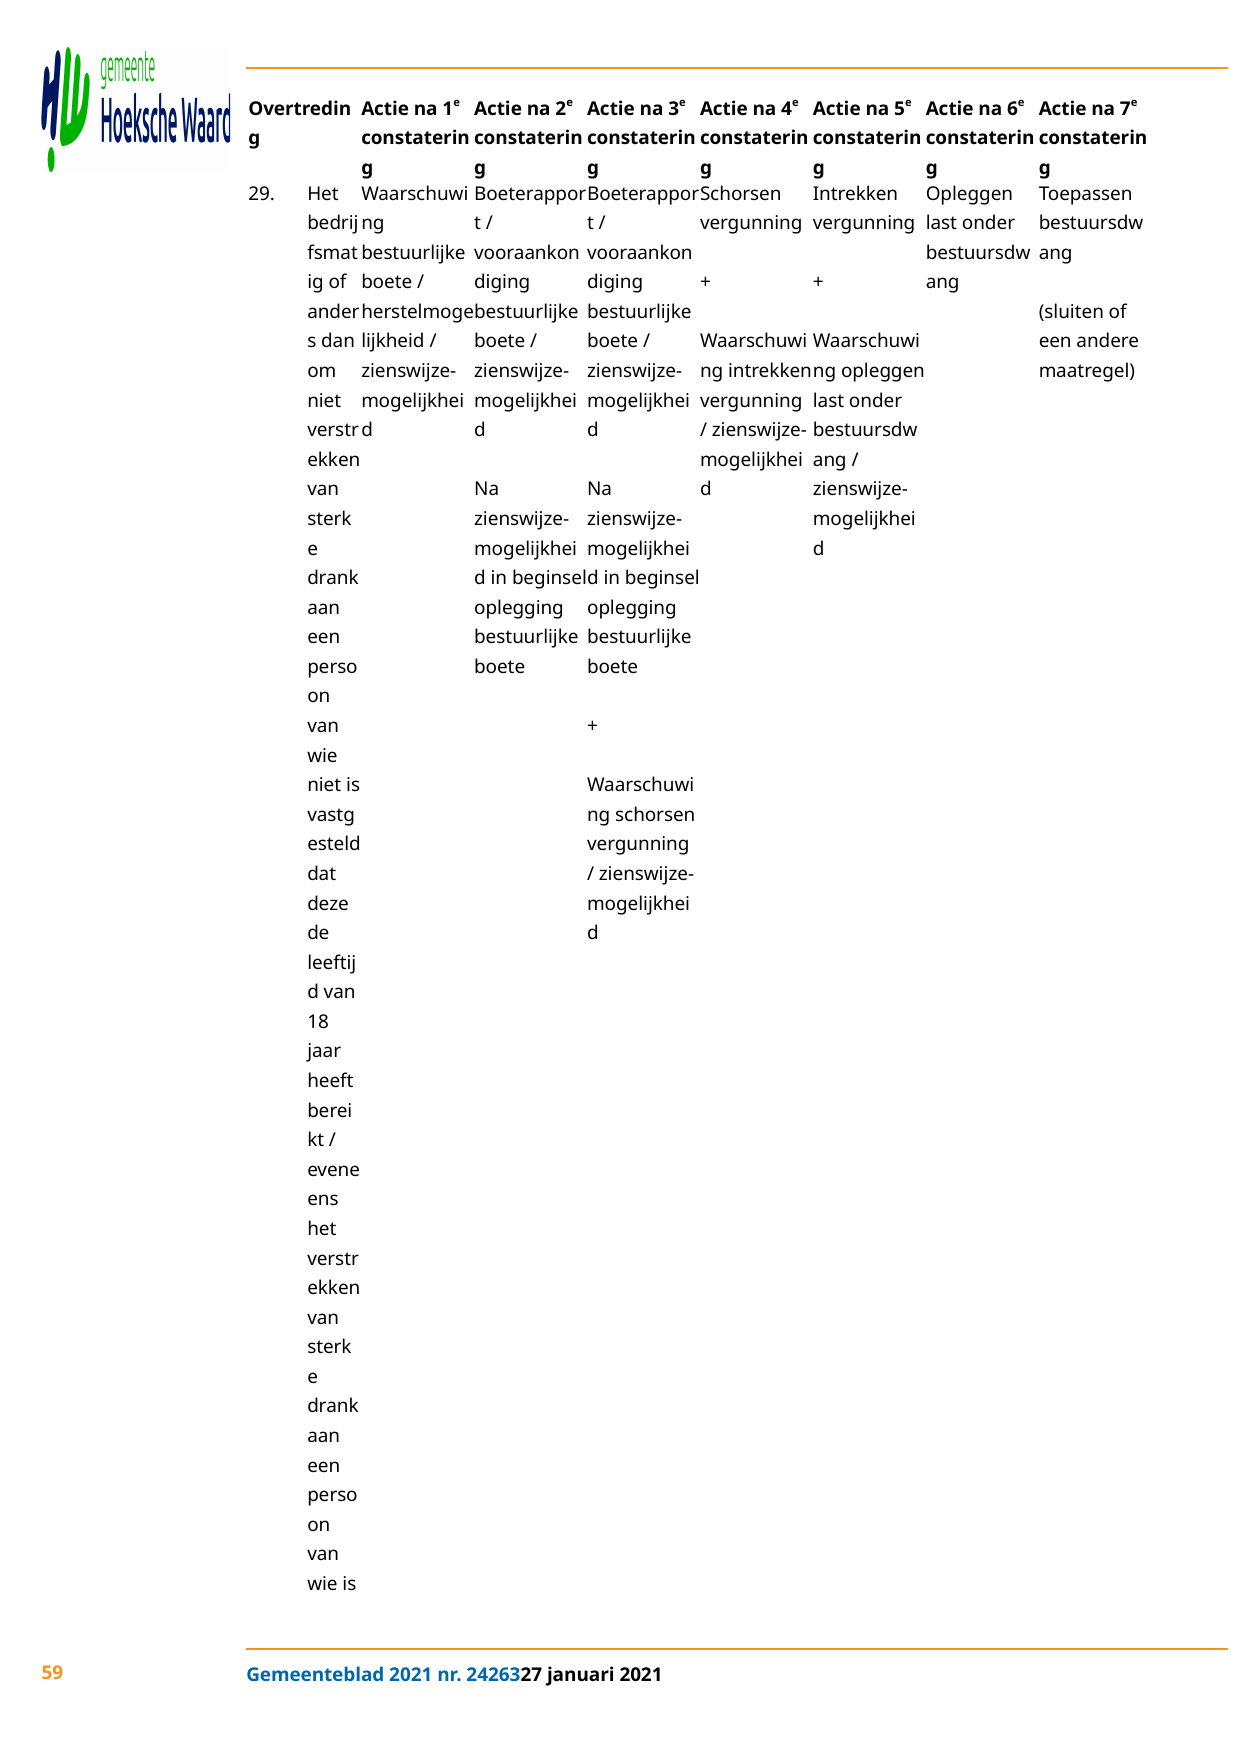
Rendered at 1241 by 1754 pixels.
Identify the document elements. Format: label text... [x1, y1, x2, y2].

table_cell Toepassen bestuursdwang (sluiten of een andere maatregel) [1039, 180, 1152, 1596]
table_cell Het bedrijfsmatig of anders dan om niet verstrekken van sterke drank aan een persoon van wie niet is vastgesteld dat deze de leeftijd van 18 jaar heeft bereikt / eveneens het verstrekken van sterke drank aan een persoon van wie is [248, 180, 361, 1596]
table_cell Boeterapport / vooraankondiging bestuurlijke boete / zienswijze-mogelijkheid Na zienswijze-mogelijkheid in beginsel oplegging bestuurlijke boete [474, 180, 587, 1596]
table_header Actie na 3e constatering [587, 95, 700, 180]
table_header Actie na 5e constatering [813, 95, 926, 180]
picture [41, 47, 231, 172]
table_cell Schorsen vergunning + Waarschuwing intrekken vergunning / zienswijze- mogelijkheid [700, 180, 813, 1596]
table_cell Waarschuwing bestuurlijke boete / herstelmogelijkheid / zienswijze- mogelijkheid [361, 180, 474, 1596]
table_header Actie na 7e constatering [1039, 95, 1152, 180]
table_cell Intrekken vergunning + Waarschuwing opleggen last onder bestuursdwang / zienswijze- mogelijkheid [813, 180, 926, 1596]
table_cell Boeterapport / vooraankondiging bestuurlijke boete / zienswijze-mogelijkheid Na zienswijze-mogelijkheid in beginsel oplegging bestuurlijke boete + Waarschuwing schorsen vergunning / zienswijze- mogelijkheid [587, 180, 700, 1596]
table_header Actie na 4e constatering [700, 95, 813, 180]
table_header Actie na 1e constatering [361, 95, 474, 180]
table_cell Opleggen last onder bestuursdwang [926, 180, 1038, 1596]
table_header Overtreding [248, 95, 361, 180]
table_header Actie na 6e constatering [926, 95, 1038, 180]
table_header Actie na 2e constatering [474, 95, 587, 180]
